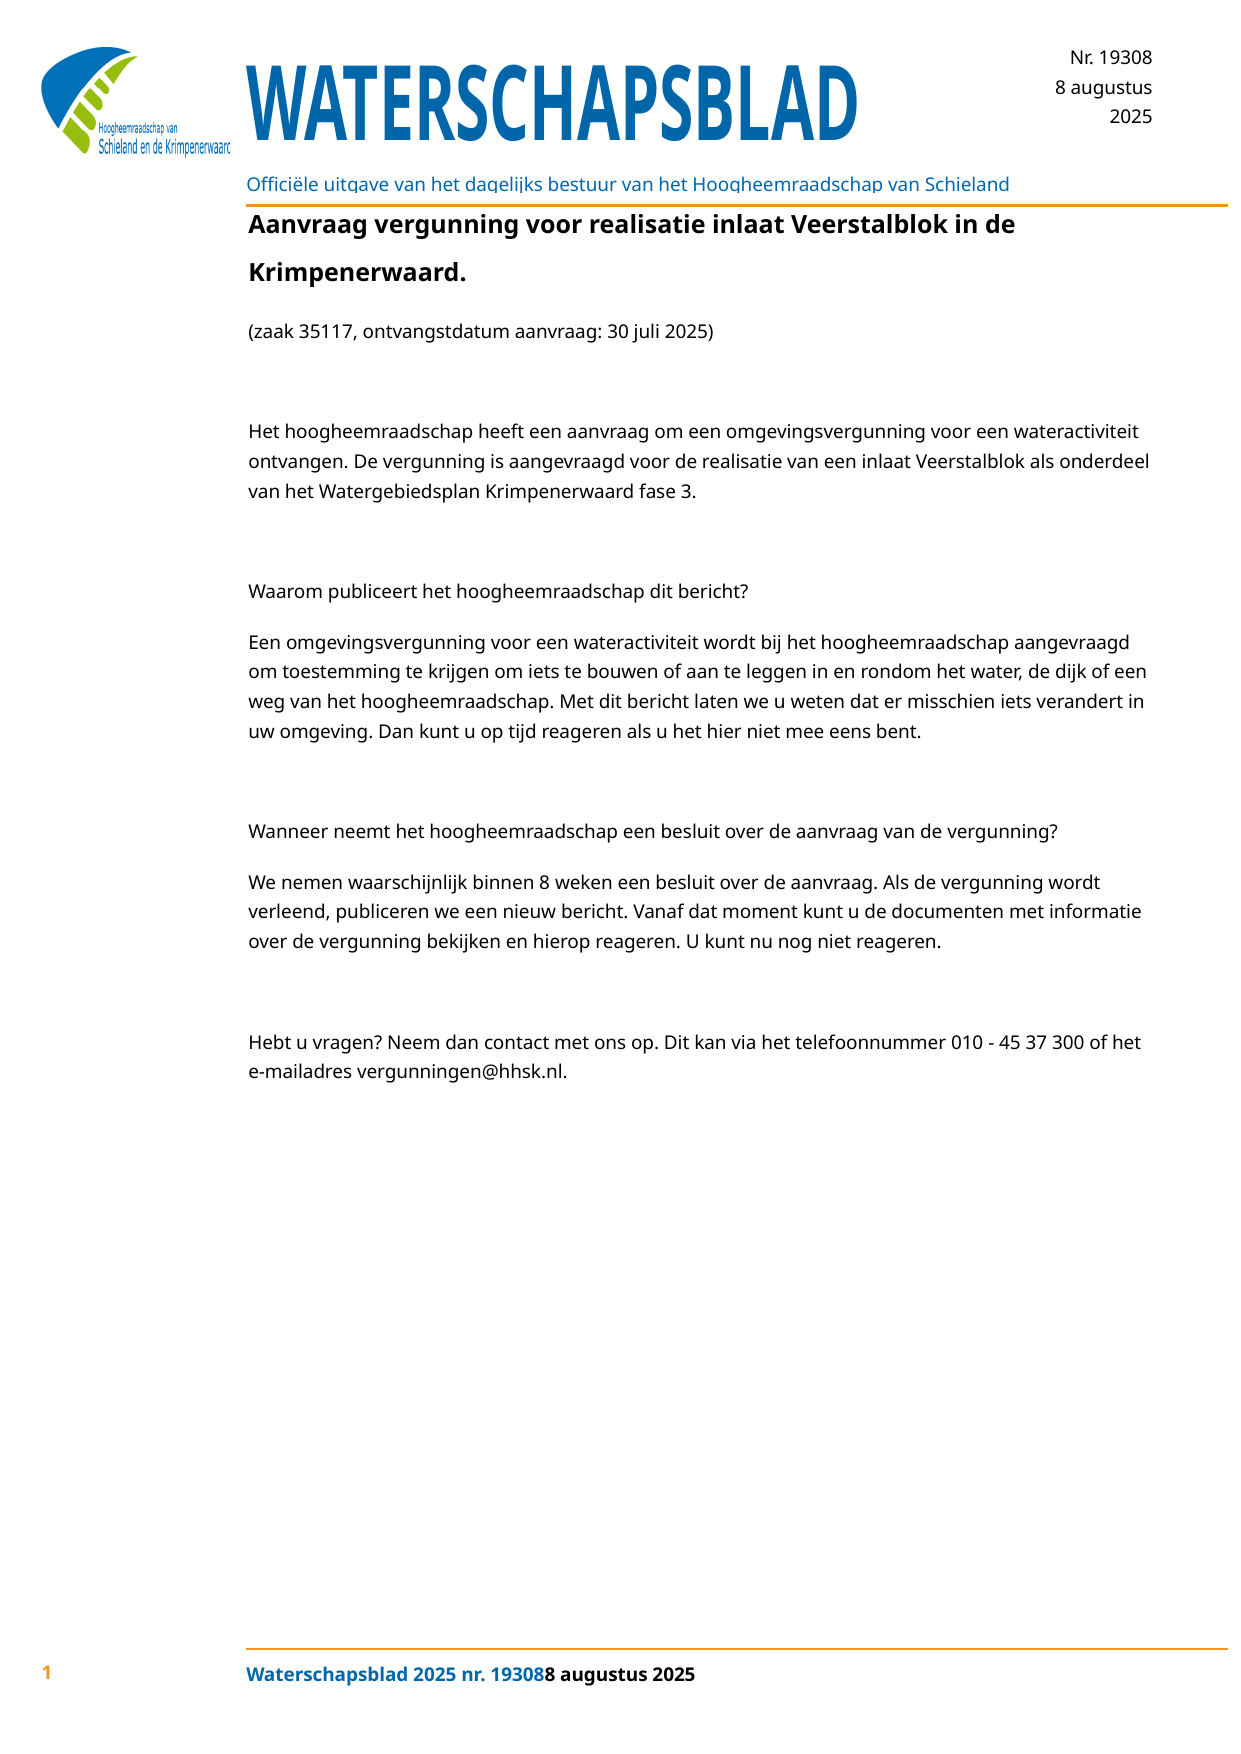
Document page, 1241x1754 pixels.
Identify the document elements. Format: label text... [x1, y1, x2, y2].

text Wanneer neemt het hoogheemraadschap een besluit over de aanvraag van de vergunning? [248, 819, 1152, 844]
text Aanvraag vergunning voor realisatie inlaat Veerstalblok in de Krimpenerwaard. [248, 207, 1152, 288]
text (zaak 35117, ontvangstdatum aanvraag: 30 juli 2025) [248, 318, 1152, 344]
text Waarom publiceert het hoogheemraadschap dit bericht? [248, 579, 1152, 604]
text Het hoogheemraadschap heeft een aanvraag om een omgevingsvergunning voor een wateractiviteit ontvangen. De vergunning is aangevraagd voor de realisatie van een inlaat Veerstalblok als onderdeel van het Watergebiedsplan Krimpenerwaard fase 3. [248, 419, 1152, 504]
text Hebt u vragen? Neem dan contact met ons op. Dit kan via het telefoonnummer 010 - 45 37 300 of het e-mailadres vergunningen@hhsk.nl. [248, 1029, 1152, 1084]
text Een omgevingsvergunning voor een wateractiviteit wordt bij het hoogheemraadschap aangevraagd om toestemming te krijgen om iets te bouwen of aan te leggen in en rondom het water, de dijk of een weg van het hoogheemraadschap. Met dit bericht laten we u weten dat er misschien iets verandert in uw omgeving. Dan kunt u op tijd reageren als u het hier niet mee eens bent. [248, 629, 1152, 744]
picture [41, 47, 231, 172]
text We nemen waarschijnlijk binnen 8 weken een besluit over de aanvraag. Als de vergunning wordt verleend, publiceren we een nieuw bericht. Vanaf dat moment kunt u de documenten met informatie over de vergunning bekijken en hierop reageren. U kunt nu nog niet reageren. [248, 869, 1152, 954]
